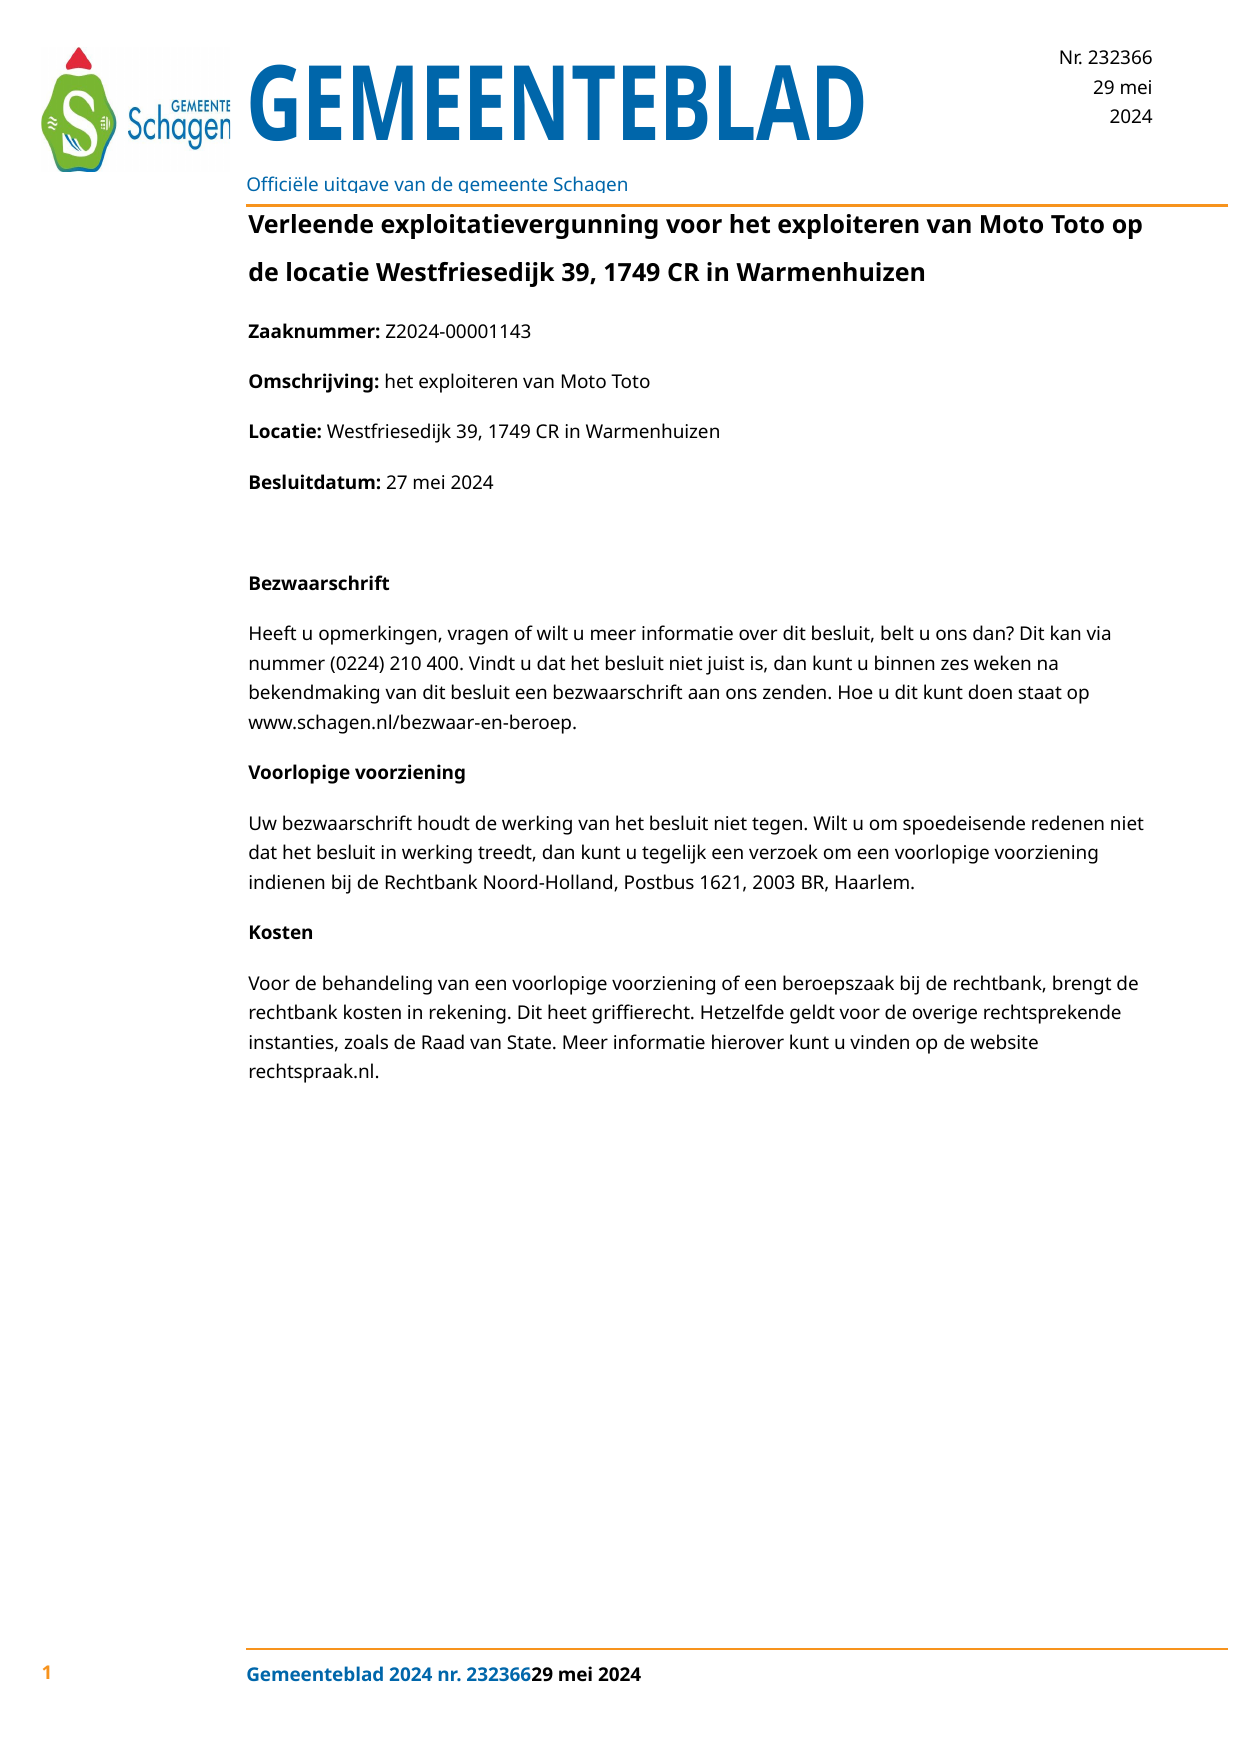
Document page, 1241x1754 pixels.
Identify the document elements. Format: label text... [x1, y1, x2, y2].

text Omschrijving: het exploiteren van Moto Toto [248, 368, 1152, 394]
text Besluitdatum: 27 mei 2024 [248, 469, 1152, 495]
text Verleende exploitatievergunning voor het exploiteren van Moto Toto op de locatie Westfriesedijk 39, 1749 CR in Warmenhuizen [248, 207, 1152, 288]
text Kosten [248, 919, 1152, 945]
text Locatie: Westfriesedijk 39, 1749 CR in Warmenhuizen [248, 419, 1152, 444]
text Voorlopige voorziening [248, 759, 1152, 785]
text Heeft u opmerkingen, vragen of wilt u meer informatie over dit besluit, belt u ons dan? Dit kan via nummer (0224) 210 400. Vindt u dat het besluit niet juist is, dan kunt u binnen zes weken na bekendmaking van dit besluit een bezwaarschrift aan ons zenden. Hoe u dit kunt doen staat op www.schagen.nl/bezwaar-en-beroep. [248, 620, 1152, 735]
text Uw bezwaarschrift houdt de werking van het besluit niet tegen. Wilt u om spoedeisende redenen niet dat het besluit in werking treedt, dan kunt u tegelijk een verzoek om een voorlopige voorziening indienen bij de Rechtbank Noord-Holland, Postbus 1621, 2003 BR, Haarlem. [248, 810, 1152, 895]
text Zaaknummer: Z2024-00001143 [248, 318, 1152, 344]
text Bezwaarschrift [248, 570, 1152, 596]
picture [41, 47, 231, 172]
text Voor de behandeling van een voorlopige voorziening of een beroepszaak bij de rechtbank, brengt de rechtbank kosten in rekening. Dit heet griffierecht. Hetzelfde geldt voor de overige rechtsprekende instanties, zoals de Raad van State. Meer informatie hierover kunt u vinden op de website rechtspraak.nl. [248, 970, 1152, 1084]
